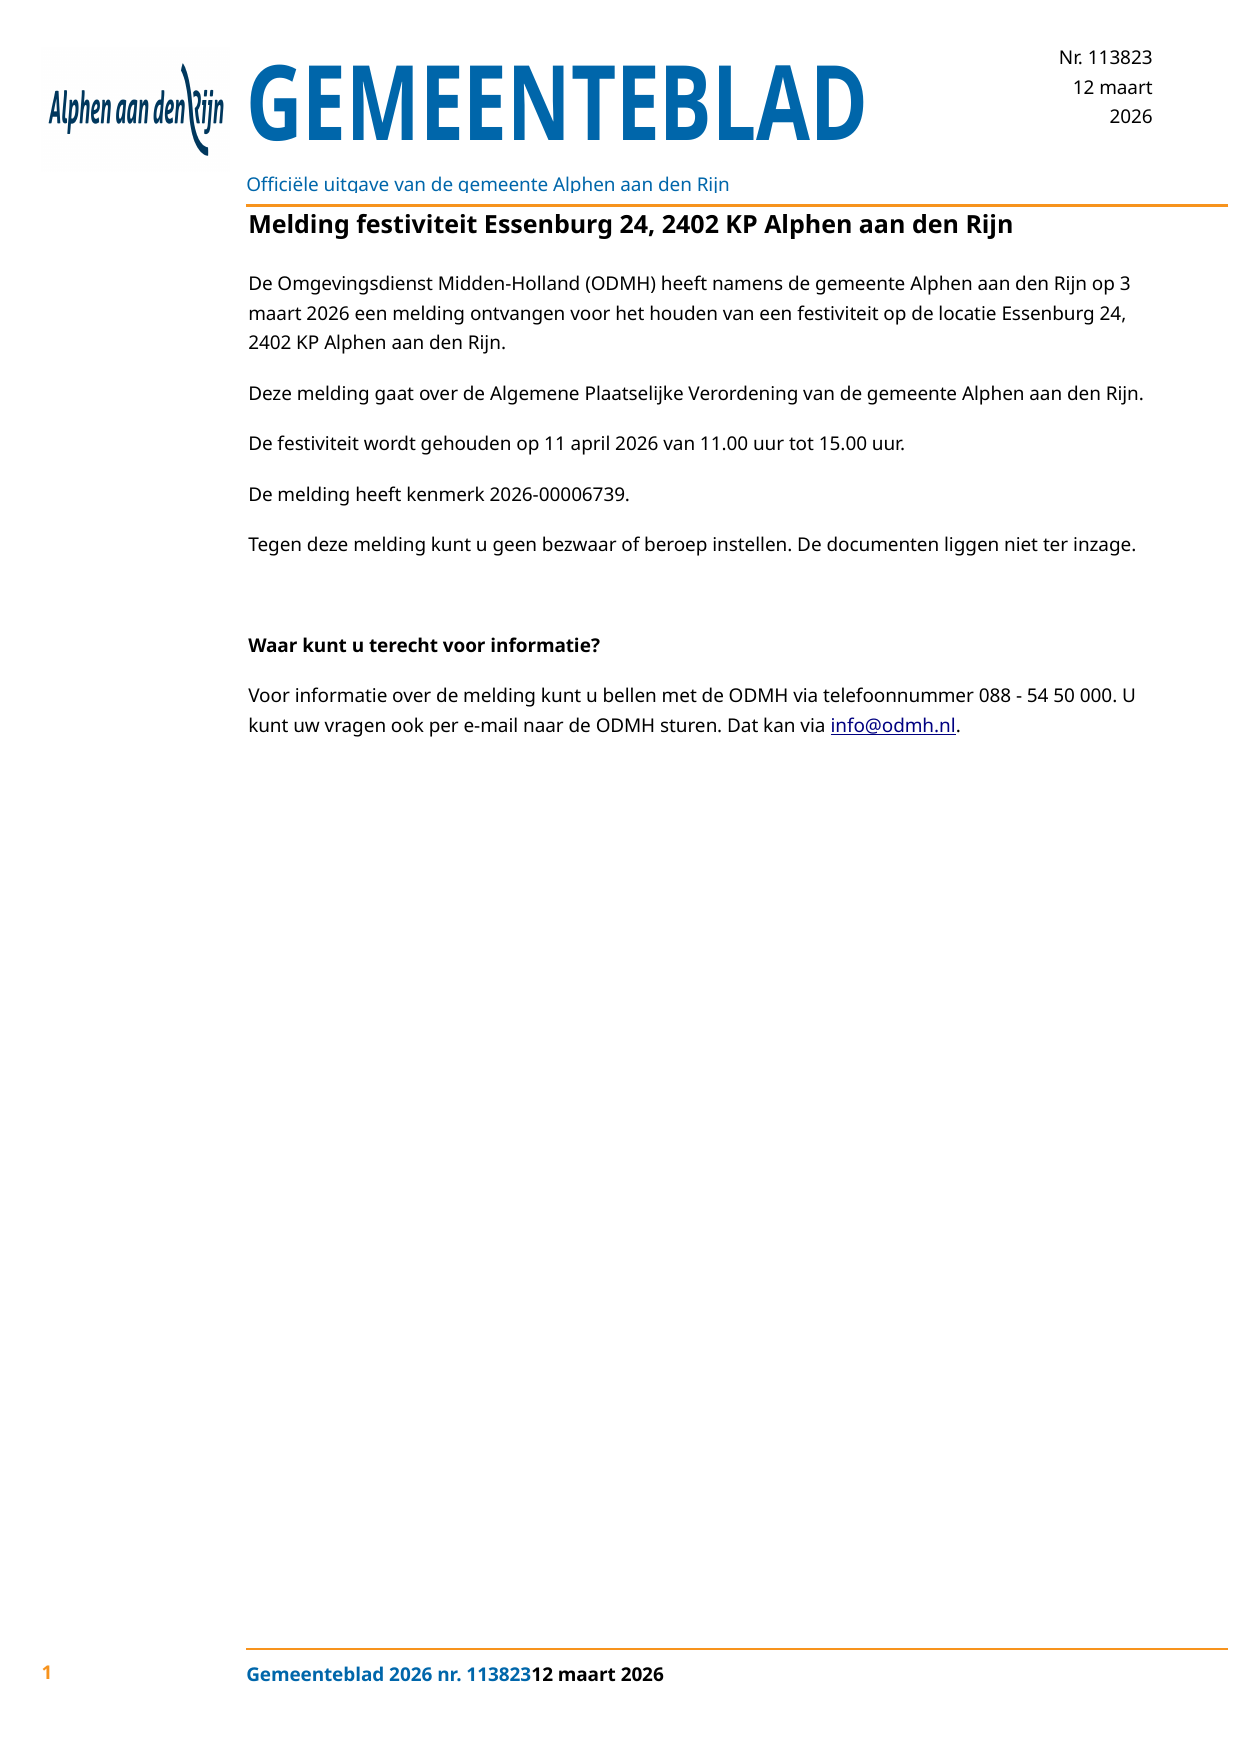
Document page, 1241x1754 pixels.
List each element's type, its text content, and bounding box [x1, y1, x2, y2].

picture [41, 47, 231, 172]
text Tegen deze melding kunt u geen bezwaar of beroep instellen. De documenten liggen niet ter inzage. [248, 531, 1152, 557]
text Melding festiviteit Essenburg 24, 2402 KP Alphen aan den Rijn [248, 207, 1152, 241]
text De Omgevingsdienst Midden-Holland (ODMH) heeft namens de gemeente Alphen aan den Rijn op 3 maart 2026 een melding ontvangen voor het houden van een festiviteit op de locatie Essenburg 24, 2402 KP Alphen aan den Rijn. [248, 270, 1152, 355]
text Voor informatie over de melding kunt u bellen met de ODMH via telefoonnummer 088 - 54 50 000. U kunt uw vragen ook per e-mail naar de ODMH sturen. Dat kan via info@odmh.nl. [248, 682, 1152, 738]
text Deze melding gaat over de Algemene Plaatselijke Verordening van de gemeente Alphen aan den Rijn. [248, 380, 1152, 406]
text De festiviteit wordt gehouden op 11 april 2026 van 11.00 uur tot 15.00 uur. [248, 430, 1152, 456]
text Waar kunt u terecht voor informatie? [248, 632, 1152, 658]
text De melding heeft kenmerk 2026-00006739. [248, 481, 1152, 506]
